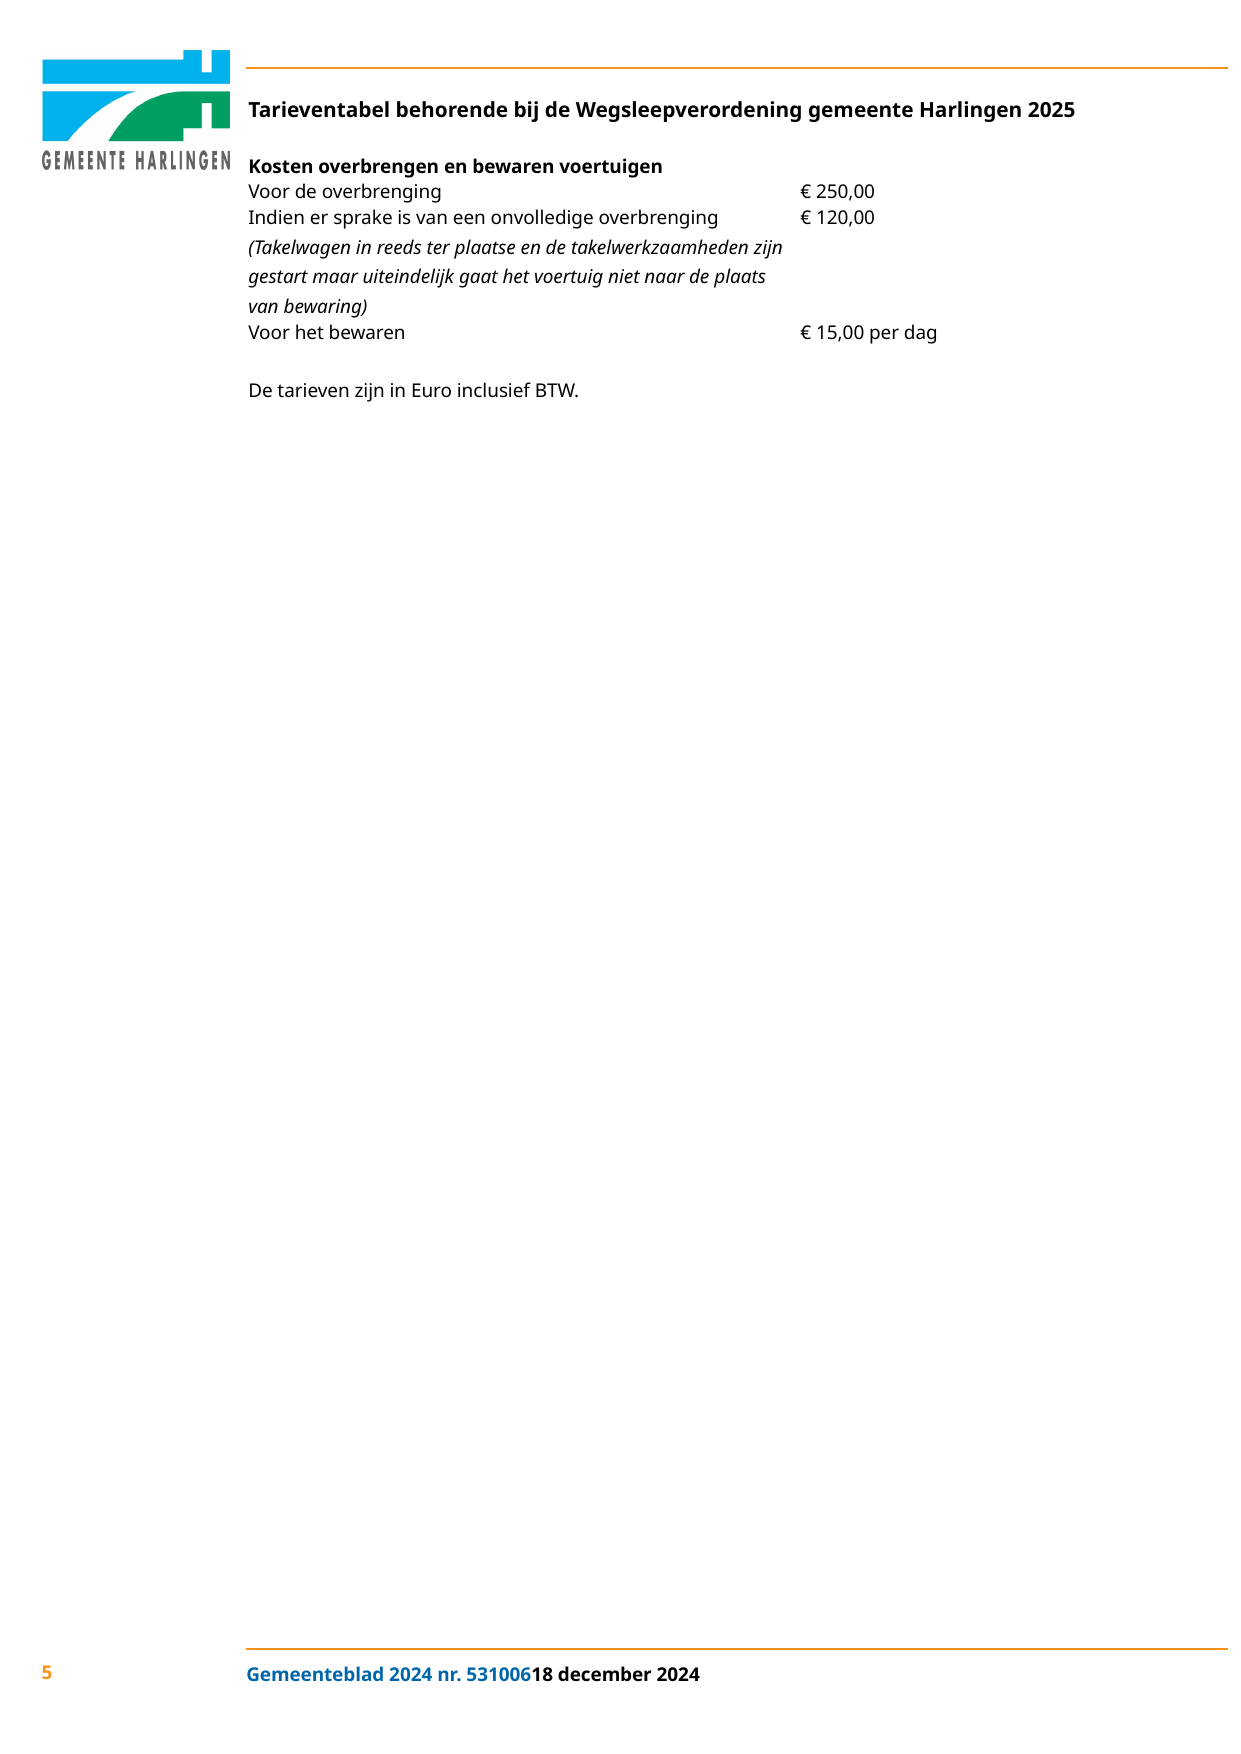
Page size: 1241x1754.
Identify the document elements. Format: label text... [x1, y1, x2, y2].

table_cell Indien er sprake is van een onvolledige overbrenging (Takelwagen in reeds ter plaatse en de takelwerkzaamheden zijn gestart maar uiteindelijk gaat het voertuig niet naar de plaats van bewaring) [248, 205, 800, 319]
table_cell € 250,00 [800, 179, 1152, 204]
picture [41, 47, 231, 172]
table_header [800, 153, 1152, 179]
table_cell € 15,00 per dag [800, 319, 1152, 345]
table_cell Voor het bewaren [248, 319, 800, 345]
text De tarieven zijn in Euro inclusief BTW. [248, 377, 1152, 403]
table_cell € 120,00 [800, 205, 1152, 319]
text Tarieventabel behorende bij de Wegsleepverordening gemeente Harlingen 2025 [248, 95, 1152, 123]
table_header Kosten overbrengen en bewaren voertuigen [248, 153, 800, 179]
table_cell Voor de overbrenging [248, 179, 800, 204]
